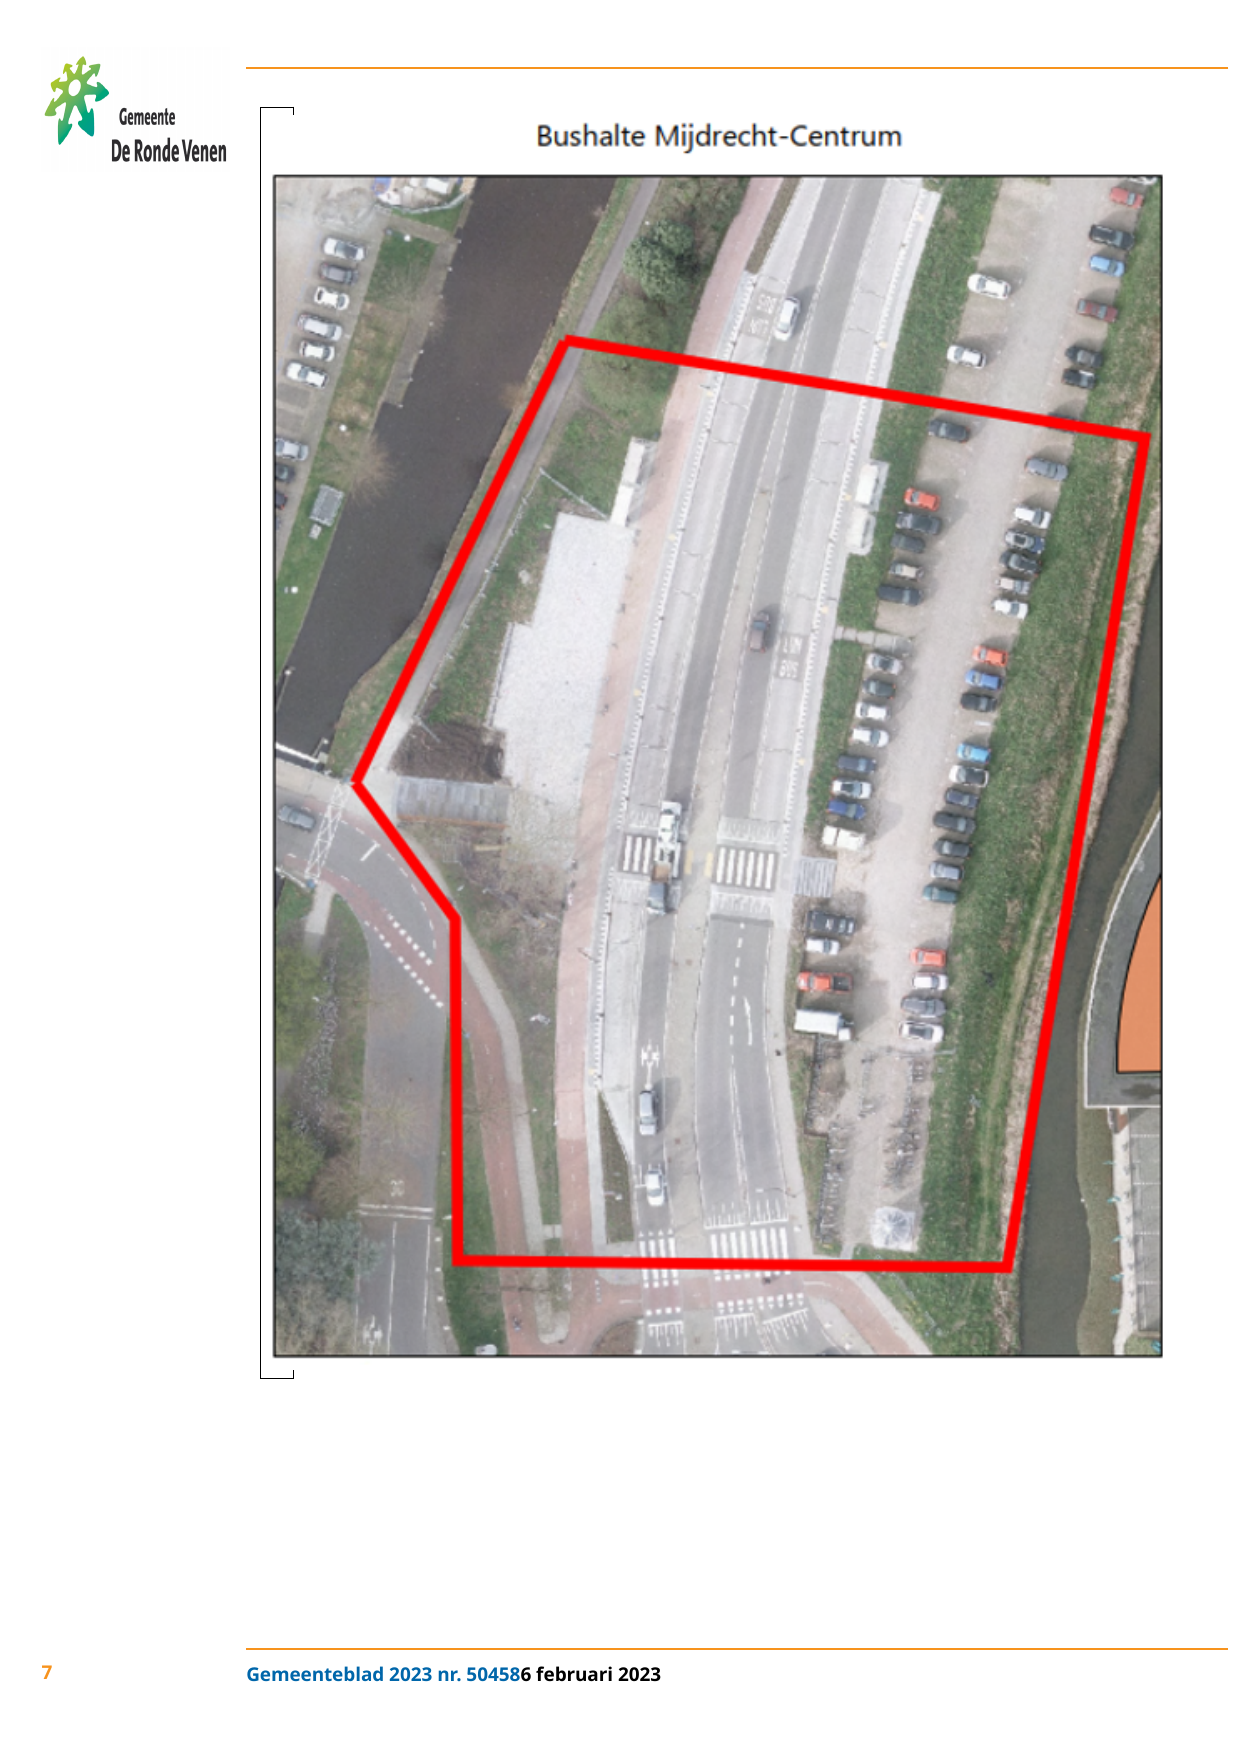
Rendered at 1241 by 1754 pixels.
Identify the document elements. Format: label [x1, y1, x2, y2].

picture [41, 47, 231, 172]
picture [268, 115, 1173, 1370]
